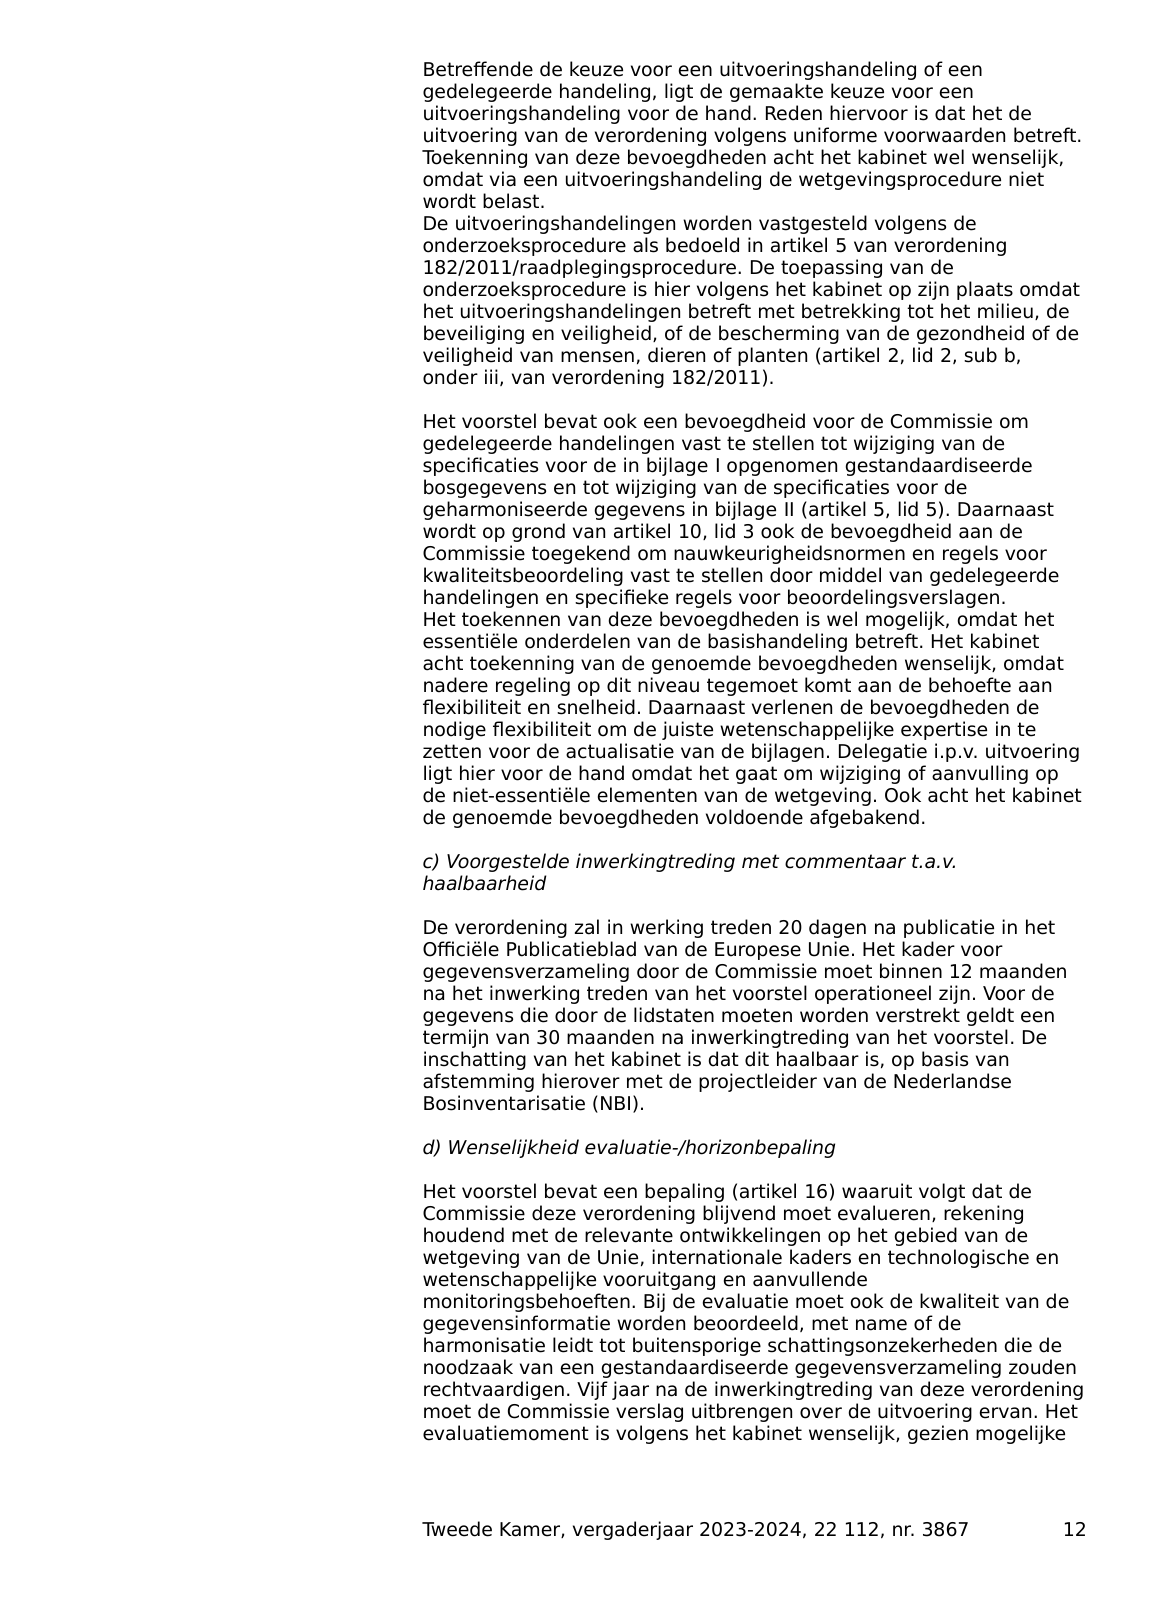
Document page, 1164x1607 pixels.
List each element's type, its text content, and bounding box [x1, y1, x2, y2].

text Het voorstel bevat een bepaling (artikel 16) waaruit volgt dat de Commissie deze verordening blijvend moet evalueren, rekening houdend met de relevante ontwikkelingen op het gebied van de wetgeving van de Unie, internationale kaders en technologische en wetenschappelijke vooruitgang en aanvullende monitoringsbehoeften. Bij de evaluatie moet ook de kwaliteit van de gegevensinformatie worden beoordeeld, met name of de harmonisatie leidt tot buitensporige schattingsonzekerheden die de noodzaak van een gestandaardiseerde gegevensverzameling zouden rechtvaardigen. Vijf jaar na de inwerkingtreding van deze verordening moet de Commissie verslag uitbrengen over de uitvoering ervan. Het evaluatiemoment is volgens het kabinet wenselijk, gezien mogelijke [422, 1181, 1087, 1445]
subtitle c) Voorgestelde inwerkingtreding met commentaar t.a.v. haalbaarheid [422, 851, 1087, 895]
subtitle d) Wenselijkheid evaluatie-/horizonbepaling [422, 1137, 1087, 1159]
text De uitvoeringshandelingen worden vastgesteld volgens de onderzoeksprocedure als bedoeld in artikel 5 van verordening 182/2011/raadplegingsprocedure. De toepassing van de onderzoeksprocedure is hier volgens het kabinet op zijn plaats omdat het uitvoeringshandelingen betreft met betrekking tot het milieu, de beveiliging en veiligheid, of de bescherming van de gezondheid of de veiligheid van mensen, dieren of planten (artikel 2, lid 2, sub b, onder iii, van verordening 182/2011). [422, 213, 1087, 389]
text Betreffende de keuze voor een uitvoeringshandeling of een gedelegeerde handeling, ligt de gemaakte keuze voor een uitvoeringshandeling voor de hand. Reden hiervoor is dat het de uitvoering van de verordening volgens uniforme voorwaarden betreft. Toekenning van deze bevoegdheden acht het kabinet wel wenselijk, omdat via een uitvoeringshandeling de wetgevingsprocedure niet wordt belast. [422, 59, 1087, 213]
text Het toekennen van deze bevoegdheden is wel mogelijk, omdat het essentiële onderdelen van de basishandeling betreft. Het kabinet acht toekenning van de genoemde bevoegdheden wenselijk, omdat nadere regeling op dit niveau tegemoet komt aan de behoefte aan flexibiliteit en snelheid. Daarnaast verlenen de bevoegdheden de nodige flexibiliteit om de juiste wetenschappelijke expertise in te zetten voor de actualisatie van de bijlagen. Delegatie i.p.v. uitvoering ligt hier voor de hand omdat het gaat om wijziging of aanvulling op de niet-essentiële elementen van de wetgeving. Ook acht het kabinet de genoemde bevoegdheden voldoende afgebakend. [422, 609, 1087, 828]
text Het voorstel bevat ook een bevoegdheid voor de Commissie om gedelegeerde handelingen vast te stellen tot wijziging van de specificaties voor de in bijlage I opgenomen gestandaardiseerde bosgegevens en tot wijziging van de specificaties voor de geharmoniseerde gegevens in bijlage II (artikel 5, lid 5). Daarnaast wordt op grond van artikel 10, lid 3 ook de bevoegdheid aan de Commissie toegekend om nauwkeurigheidsnormen en regels voor kwaliteitsbeoordeling vast te stellen door middel van gedelegeerde handelingen en specifieke regels voor beoordelingsverslagen. [422, 411, 1087, 609]
text De verordening zal in werking treden 20 dagen na publicatie in het Officiële Publicatieblad van de Europese Unie. Het kader voor gegevensverzameling door de Commissie moet binnen 12 maanden na het inwerking treden van het voorstel operationeel zijn. Voor de gegevens die door de lidstaten moeten worden verstrekt geldt een termijn van 30 maanden na inwerkingtreding van het voorstel. De inschatting van het kabinet is dat dit haalbaar is, op basis van afstemming hierover met de projectleider van de Nederlandse Bosinventarisatie (NBI). [422, 917, 1087, 1115]
